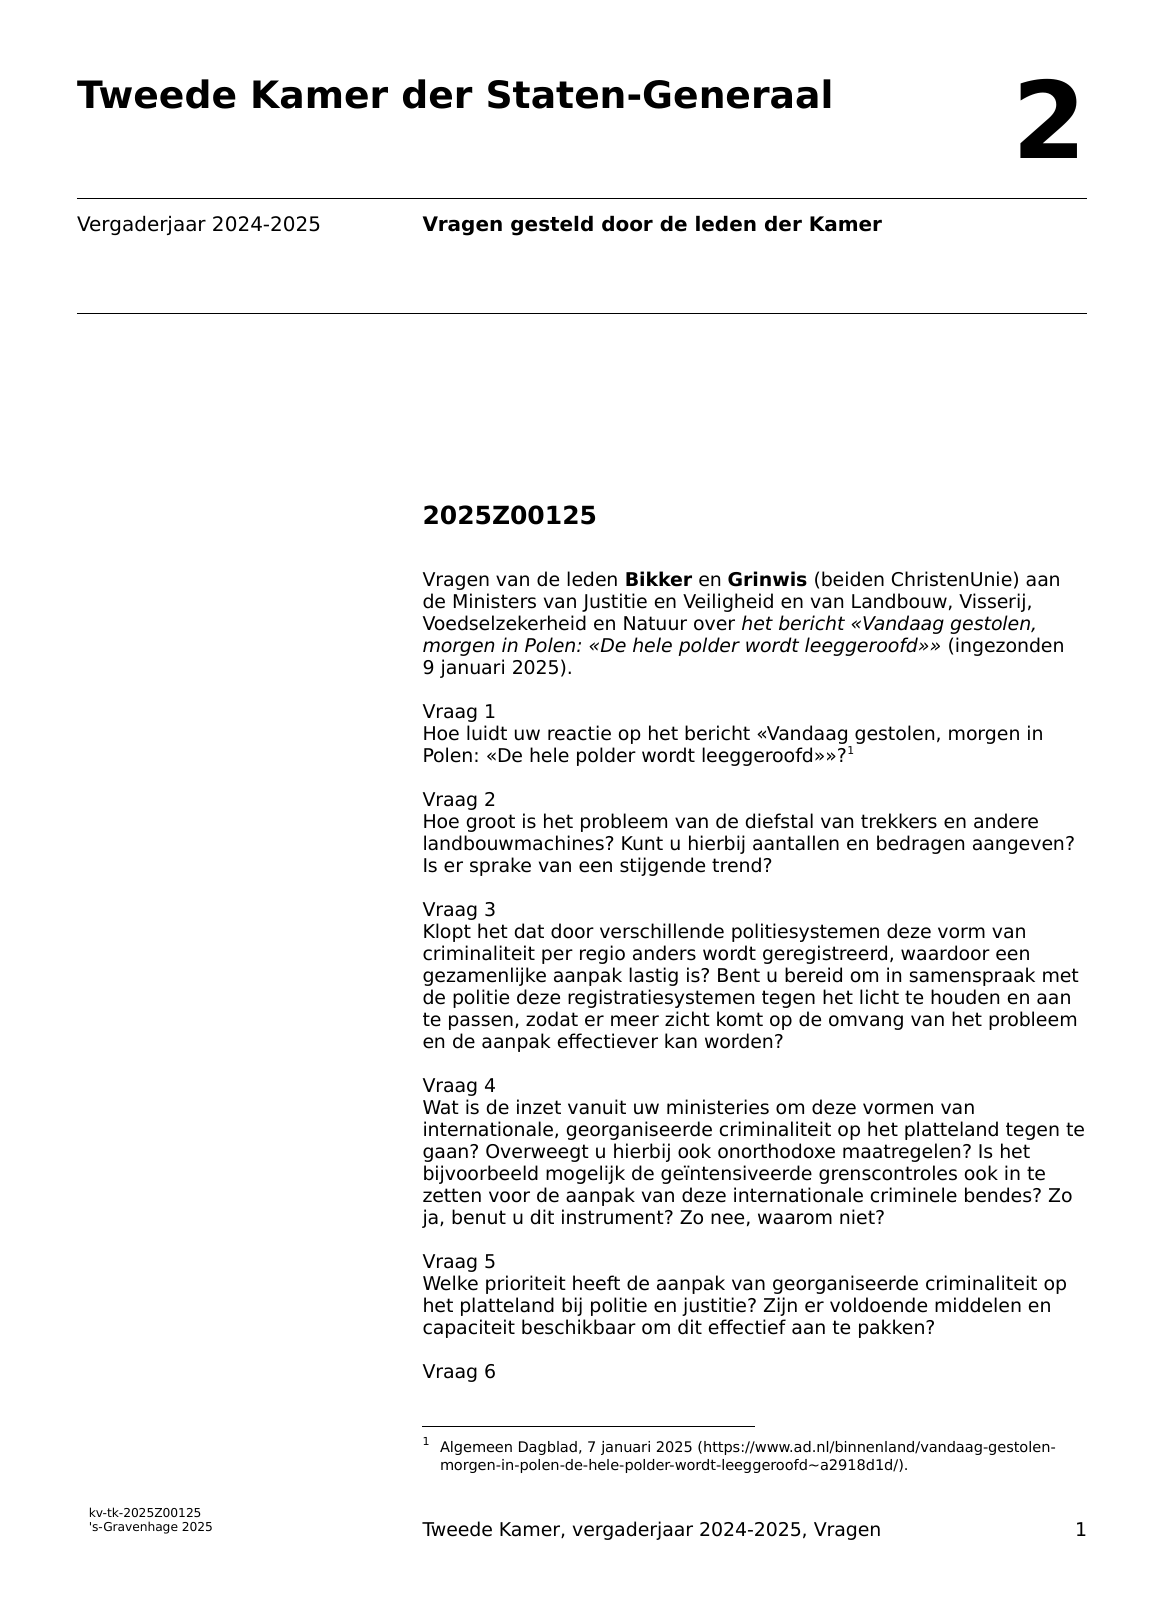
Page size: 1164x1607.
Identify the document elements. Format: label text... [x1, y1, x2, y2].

text Vraag 5 [422, 1251, 1087, 1273]
text Vraag 6 [422, 1361, 1087, 1383]
table_header Tweede Kamer der Staten-Generaal [77, 59, 886, 198]
text Hoe luidt uw reactie op het bericht «Vandaag gestolen, morgen in Polen: «De hele polder wordt leeggeroofd»»? [422, 723, 1087, 767]
table_header 2 [886, 59, 1087, 198]
text Vraag 4 [422, 1075, 1087, 1097]
text Welke prioriteit heeft de aanpak van georganiseerde criminaliteit op het platteland bij politie en justitie? Zijn er voldoende middelen en capaciteit beschikbaar om dit effectief aan te pakken? [422, 1273, 1087, 1339]
text kv-tk-2025Z00125 [88, 1506, 323, 1520]
text Vraag 1 [422, 701, 1087, 723]
text Wat is de inzet vanuit uw ministeries om deze vormen van internationale, georganiseerde criminaliteit op het platteland tegen te gaan? Overweegt u hierbij ook onorthodoxe maatregelen? Is het bijvoorbeeld mogelijk de geïntensiveerde grenscontroles ook in te zetten voor de aanpak van deze internationale criminele bendes? Zo ja, benut u dit instrument? Zo nee, waarom niet? [422, 1097, 1087, 1229]
table_cell Vragen gesteld door de leden der Kamer [422, 199, 1087, 313]
text Hoe groot is het probleem van de diefstal van trekkers en andere landbouwmachines? Kunt u hierbij aantallen en bedragen aangeven? Is er sprake van een stijgende trend? [422, 811, 1087, 877]
text Vragen van de leden Bikker en Grinwis (beiden ChristenUnie) aan de Ministers van Justitie en Veiligheid en van Landbouw, Visserij, Voedselzekerheid en Natuur over het bericht «Vandaag gestolen, morgen in Polen: «De hele polder wordt leeggeroofd»» (ingezonden 9 januari 2025). [422, 569, 1087, 679]
table_cell Vergaderjaar 2024-2025 [77, 199, 422, 313]
text 2025Z00125 [422, 501, 1087, 531]
text Klopt het dat door verschillende politiesystemen deze vorm van criminaliteit per regio anders wordt geregistreerd, waardoor een gezamenlijke aanpak lastig is? Bent u bereid om in samenspraak met de politie deze registratiesystemen tegen het licht te houden en aan te passen, zodat er meer zicht komt op de omvang van het probleem en de aanpak effectiever kan worden? [422, 921, 1087, 1053]
text Algemeen Dagblad, 7 januari 2025 (https://www.ad.nl/binnenland/vandaag-gestolen-morgen-in-polen-de-hele-polder-wordt-leeggeroofd~a2918d1d/). [422, 1435, 1087, 1474]
text Vraag 3 [422, 899, 1087, 921]
text Vraag 2 [422, 789, 1087, 811]
text 's-Gravenhage 2025 [88, 1520, 323, 1534]
